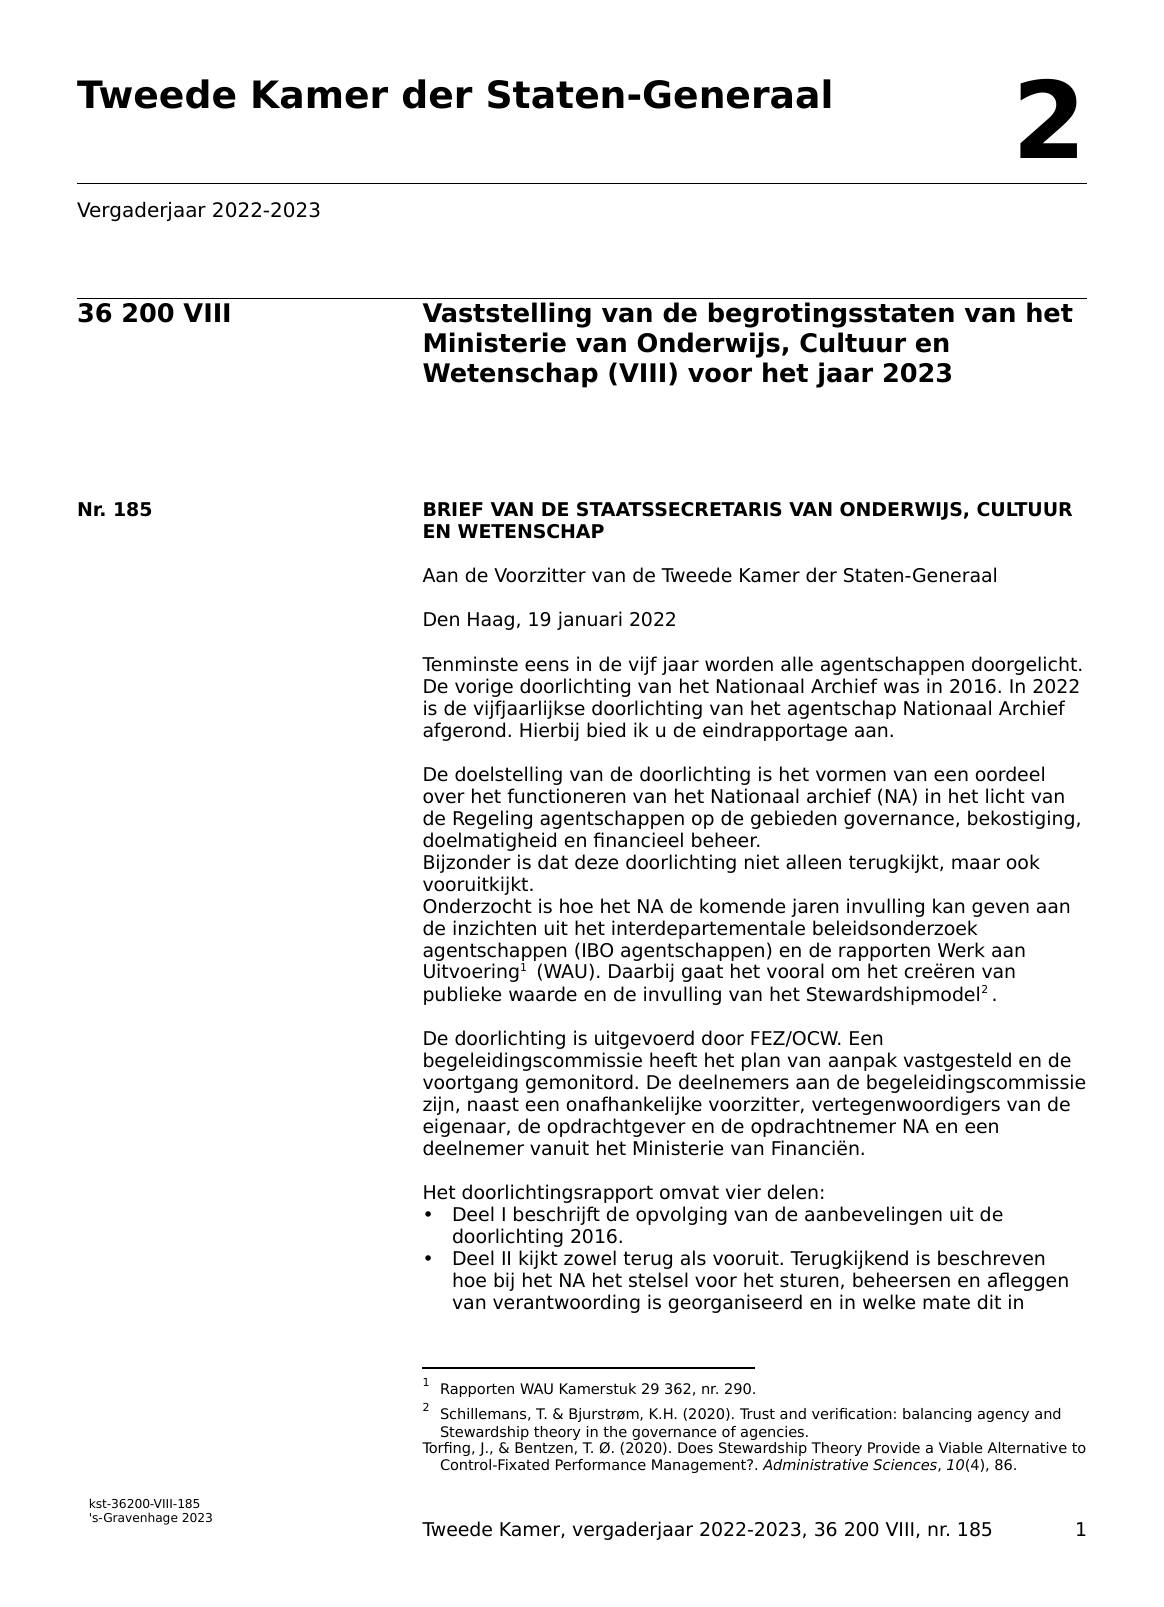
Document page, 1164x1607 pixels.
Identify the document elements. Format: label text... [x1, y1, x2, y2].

text Aan de Voorzitter van de Tweede Kamer der Staten-Generaal [422, 565, 1087, 587]
text De doorlichting is uitgevoerd door FEZ/OCW. Een begeleidingscommissie heeft het plan van aanpak vastgesteld en de voortgang gemonitord. De deelnemers aan de begeleidingscommissie zijn, naast een onafhankelijke voorzitter, vertegenwoordigers van de eigenaar, de opdrachtgever en de opdrachtnemer NA en een deelnemer vanuit het Ministerie van Financiën. [422, 1028, 1087, 1159]
text 's-Gravenhage 2023 [88, 1511, 323, 1525]
text De doelstelling van de doorlichting is het vormen van een oordeel over het functioneren van het Nationaal archief (NA) in het licht van de Regeling agentschappen op de gebieden governance, bekostiging, doelmatigheid en financieel beheer. [422, 764, 1087, 852]
text Tenminste eens in de vijf jaar worden alle agentschappen doorgelicht. De vorige doorlichting van het Nationaal Archief was in 2016. In 2022 is de vijfjaarlijkse doorlichting van het agentschap Nationaal Archief afgerond. Hierbij bied ik u de eindrapportage aan. [422, 653, 1087, 741]
text kst-36200-VIII-185 [88, 1497, 323, 1511]
text Schillemans, T. & Bjurstrøm, K.H. (2020). Trust and verification: balancing agency and Stewardship theory in the governance of agencies. [422, 1402, 1087, 1441]
table_header 2 [886, 59, 1087, 183]
table_cell Vergaderjaar 2022-2023 [77, 184, 1087, 298]
subtitle 36 200 VIII Vaststelling van de begrotingsstaten van het Ministerie van Onderwijs, Cultuur en Wetenschap (VIII) voor het jaar 2023 [77, 299, 1087, 388]
text Rapporten WAU Kamerstuk 29 362, nr. 290. [422, 1377, 1087, 1399]
text Den Haag, 19 januari 2022 [422, 609, 1087, 631]
text • Deel I beschrijft de opvolging van de aanbevelingen uit de doorlichting 2016. [422, 1204, 1087, 1248]
text Torfing, J., & Bentzen, T. Ø. (2020). Does Stewardship Theory Provide a Viable Alternative to Control-Fixated Performance Management?. Administrative Sciences, 10(4), 86. [422, 1441, 1087, 1474]
table_header Tweede Kamer der Staten-Generaal [77, 59, 886, 183]
text Bijzonder is dat deze doorlichting niet alleen terugkijkt, maar ook vooruitkijkt. [422, 852, 1087, 896]
subtitle Nr. 185 BRIEF VAN DE STAATSSECRETARIS VAN ONDERWIJS, CULTUUR EN WETENSCHAP [77, 499, 1087, 543]
text Onderzocht is hoe het NA de komende jaren invulling kan geven aan de inzichten uit het interdepartementale beleidsonderzoek agentschappen (IBO agentschappen) en de rapporten Werk aan Uitvoering (WAU). Daarbij gaat het vooral om het creëren van publieke waarde en de invulling van het Stewardshipmodel. [422, 896, 1087, 1005]
text • Deel II kijkt zowel terug als vooruit. Terugkijkend is beschreven hoe bij het NA het stelsel voor het sturen, beheersen en afleggen van verantwoording is georganiseerd en in welke mate dit in [422, 1248, 1087, 1313]
text Het doorlichtingsrapport omvat vier delen: [422, 1182, 1087, 1204]
